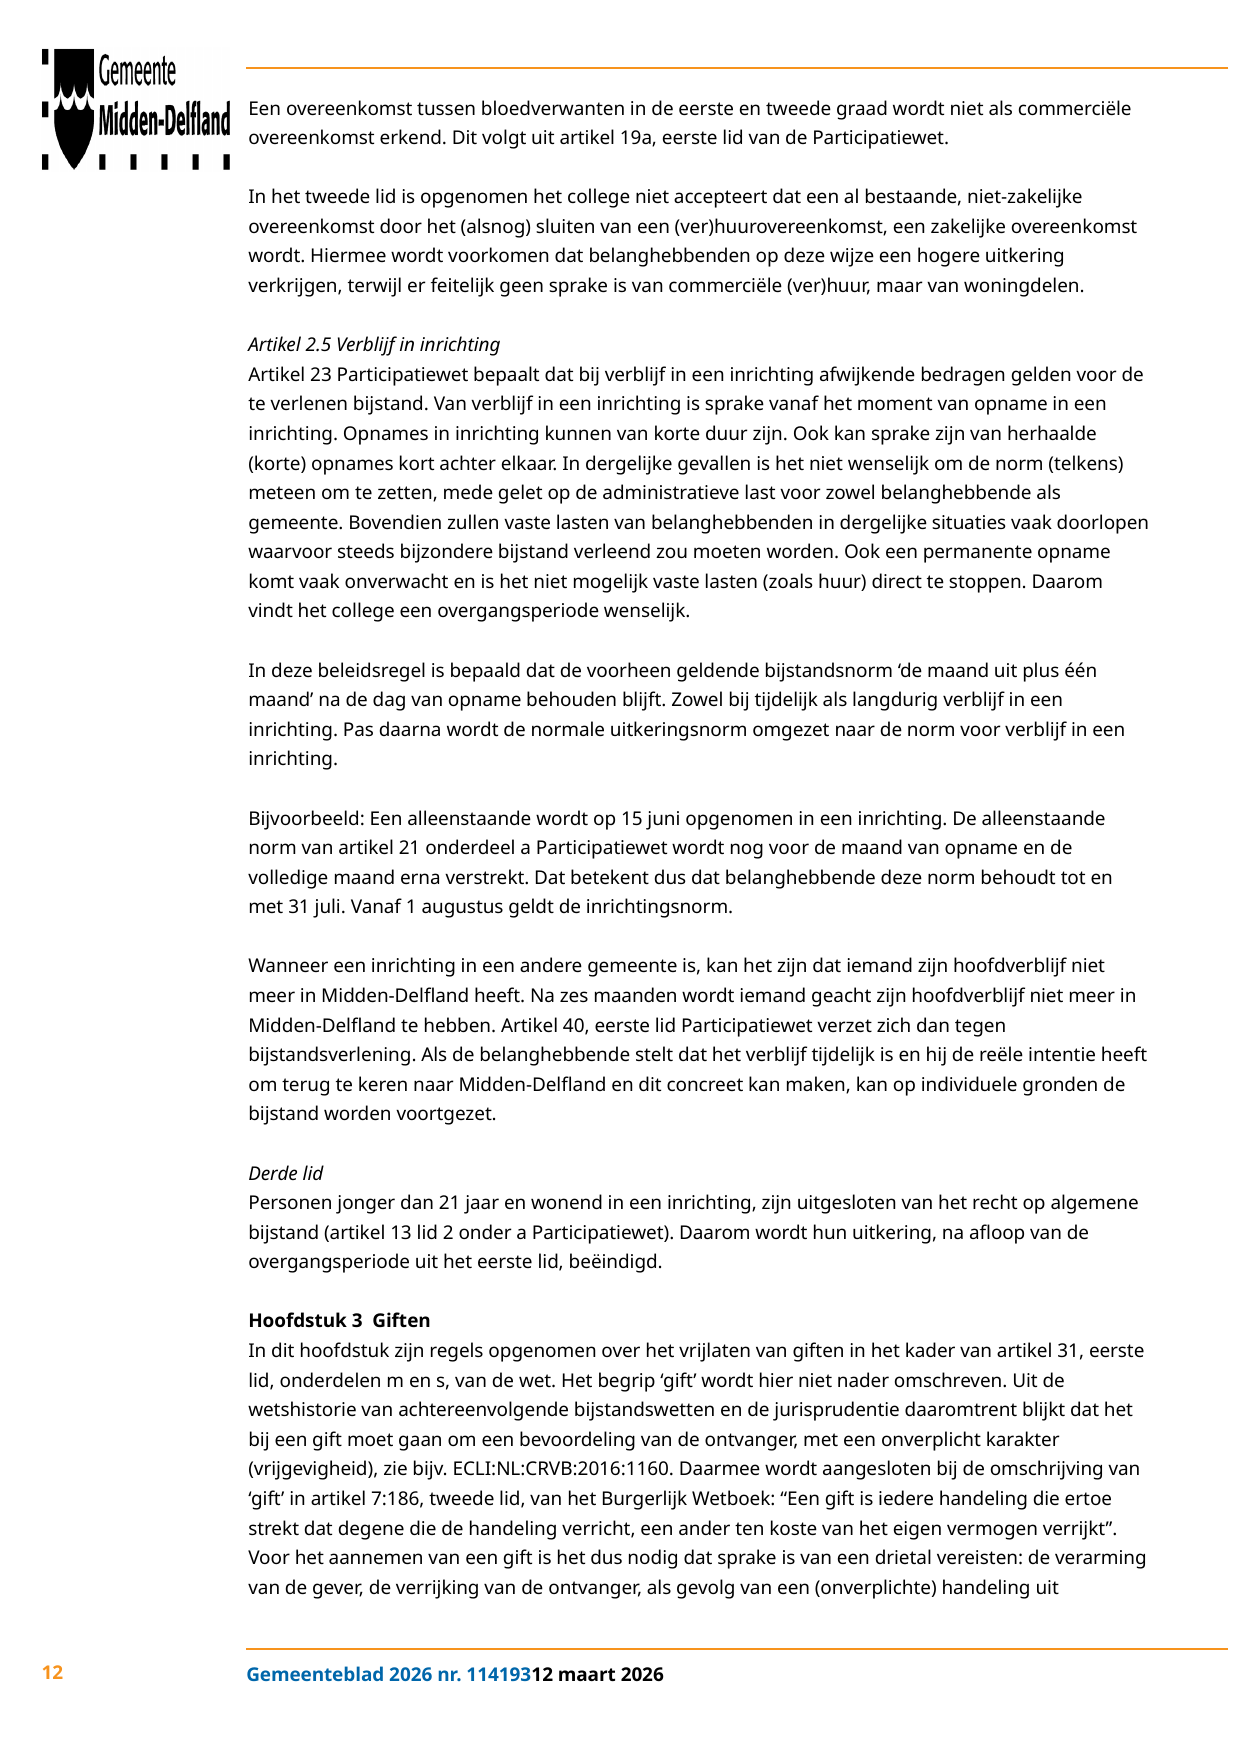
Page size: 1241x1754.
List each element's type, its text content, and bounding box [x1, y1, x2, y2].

text Een overeenkomst tussen bloedverwanten in de eerste en tweede graad wordt niet als commerciële overeenkomst erkend. Dit volgt uit artikel 19a, eerste lid van de Participatiewet. [248, 95, 1152, 150]
text Artikel 23 Participatiewet bepaalt dat bij verblijf in een inrichting afwijkende bedragen gelden voor de te verlenen bijstand. Van verblijf in een inrichting is sprake vanaf het moment van opname in een inrichting. Opnames in inrichting kunnen van korte duur zijn. Ook kan sprake zijn van herhaalde (korte) opnames kort achter elkaar. In dergelijke gevallen is het niet wenselijk om de norm (telkens) meteen om te zetten, mede gelet op de administratieve last voor zowel belanghebbende als gemeente. Bovendien zullen vaste lasten van belanghebbenden in dergelijke situaties vaak doorlopen waarvoor steeds bijzondere bijstand verleend zou moeten worden. Ook een permanente opname komt vaak onverwacht en is het niet mogelijk vaste lasten (zoals huur) direct te stoppen. Daarom vindt het college een overgangsperiode wenselijk. [248, 361, 1152, 623]
text Wanneer een inrichting in een andere gemeente is, kan het zijn dat iemand zijn hoofdverblijf niet meer in Midden-Delfland heeft. Na zes maanden wordt iemand geacht zijn hoofdverblijf niet meer in Midden-Delfland te hebben. Artikel 40, eerste lid Participatiewet verzet zich dan tegen bijstandsverlening. Als de belanghebbende stelt dat het verblijf tijdelijk is en hij de reële intentie heeft om terug te keren naar Midden-Delfland en dit concreet kan maken, kan op individuele gronden de bijstand worden voortgezet. [248, 953, 1152, 1126]
text In het tweede lid is opgenomen het college niet accepteert dat een al bestaande, niet-zakelijke overeenkomst door het (alsnog) sluiten van een (ver)huurovereenkomst, een zakelijke overeenkomst wordt. Hiermee wordt voorkomen dat belanghebbenden op deze wijze een hogere uitkering verkrijgen, terwijl er feitelijk geen sprake is van commerciële (ver)huur, maar van woningdelen. [248, 183, 1152, 298]
text Artikel 2.5 Verblijf in inrichting [248, 331, 1152, 357]
text Personen jonger dan 21 jaar en wonend in een inrichting, zijn uitgesloten van het recht op algemene bijstand (artikel 13 lid 2 onder a Participatiewet). Daarom wordt hun uitkering, na afloop van de overgangsperiode uit het eerste lid, beëindigd. [248, 1189, 1152, 1274]
text In dit hoofdstuk zijn regels opgenomen over het vrijlaten van giften in het kader van artikel 31, eerste lid, onderdelen m en s, van de wet. Het begrip ‘gift’ wordt hier niet nader omschreven. Uit de wetshistorie van achtereenvolgende bijstandswetten en de jurisprudentie daaromtrent blijkt dat het bij een gift moet gaan om een bevoordeling van de ontvanger, met een onverplicht karakter (vrijgevigheid), zie bijv. ECLI:NL:CRVB:2016:1160. Daarmee wordt aangesloten bij de omschrijving van ‘gift’ in artikel 7:186, tweede lid, van het Burgerlijk Wetboek: “Een gift is iedere handeling die ertoe strekt dat degene die de handeling verricht, een ander ten koste van het eigen vermogen verrijkt”. Voor het aannemen van een gift is het dus nodig dat sprake is van een drietal vereisten: de verarming van de gever, de verrijking van de ontvanger, als gevolg van een (onverplichte) handeling uit [248, 1337, 1152, 1600]
text Derde lid [248, 1160, 1152, 1186]
text In deze beleidsregel is bepaald dat de voorheen geldende bijstandsnorm ‘de maand uit plus één maand’ na de dag van opname behouden blijft. Zowel bij tijdelijk als langdurig verblijf in een inrichting. Pas daarna wordt de normale uitkeringsnorm omgezet naar de norm voor verblijf in een inrichting. [248, 657, 1152, 771]
text Bijvoorbeeld: Een alleenstaande wordt op 15 juni opgenomen in een inrichting. De alleenstaande norm van artikel 21 onderdeel a Participatiewet wordt nog voor de maand van opname en de volledige maand erna verstrekt. Dat betekent dus dat belanghebbende deze norm behoudt tot en met 31 juli. Vanaf 1 augustus geldt de inrichtingsnorm. [248, 805, 1152, 919]
picture [41, 47, 231, 172]
text Hoofdstuk 3 Giften [248, 1308, 1152, 1333]
